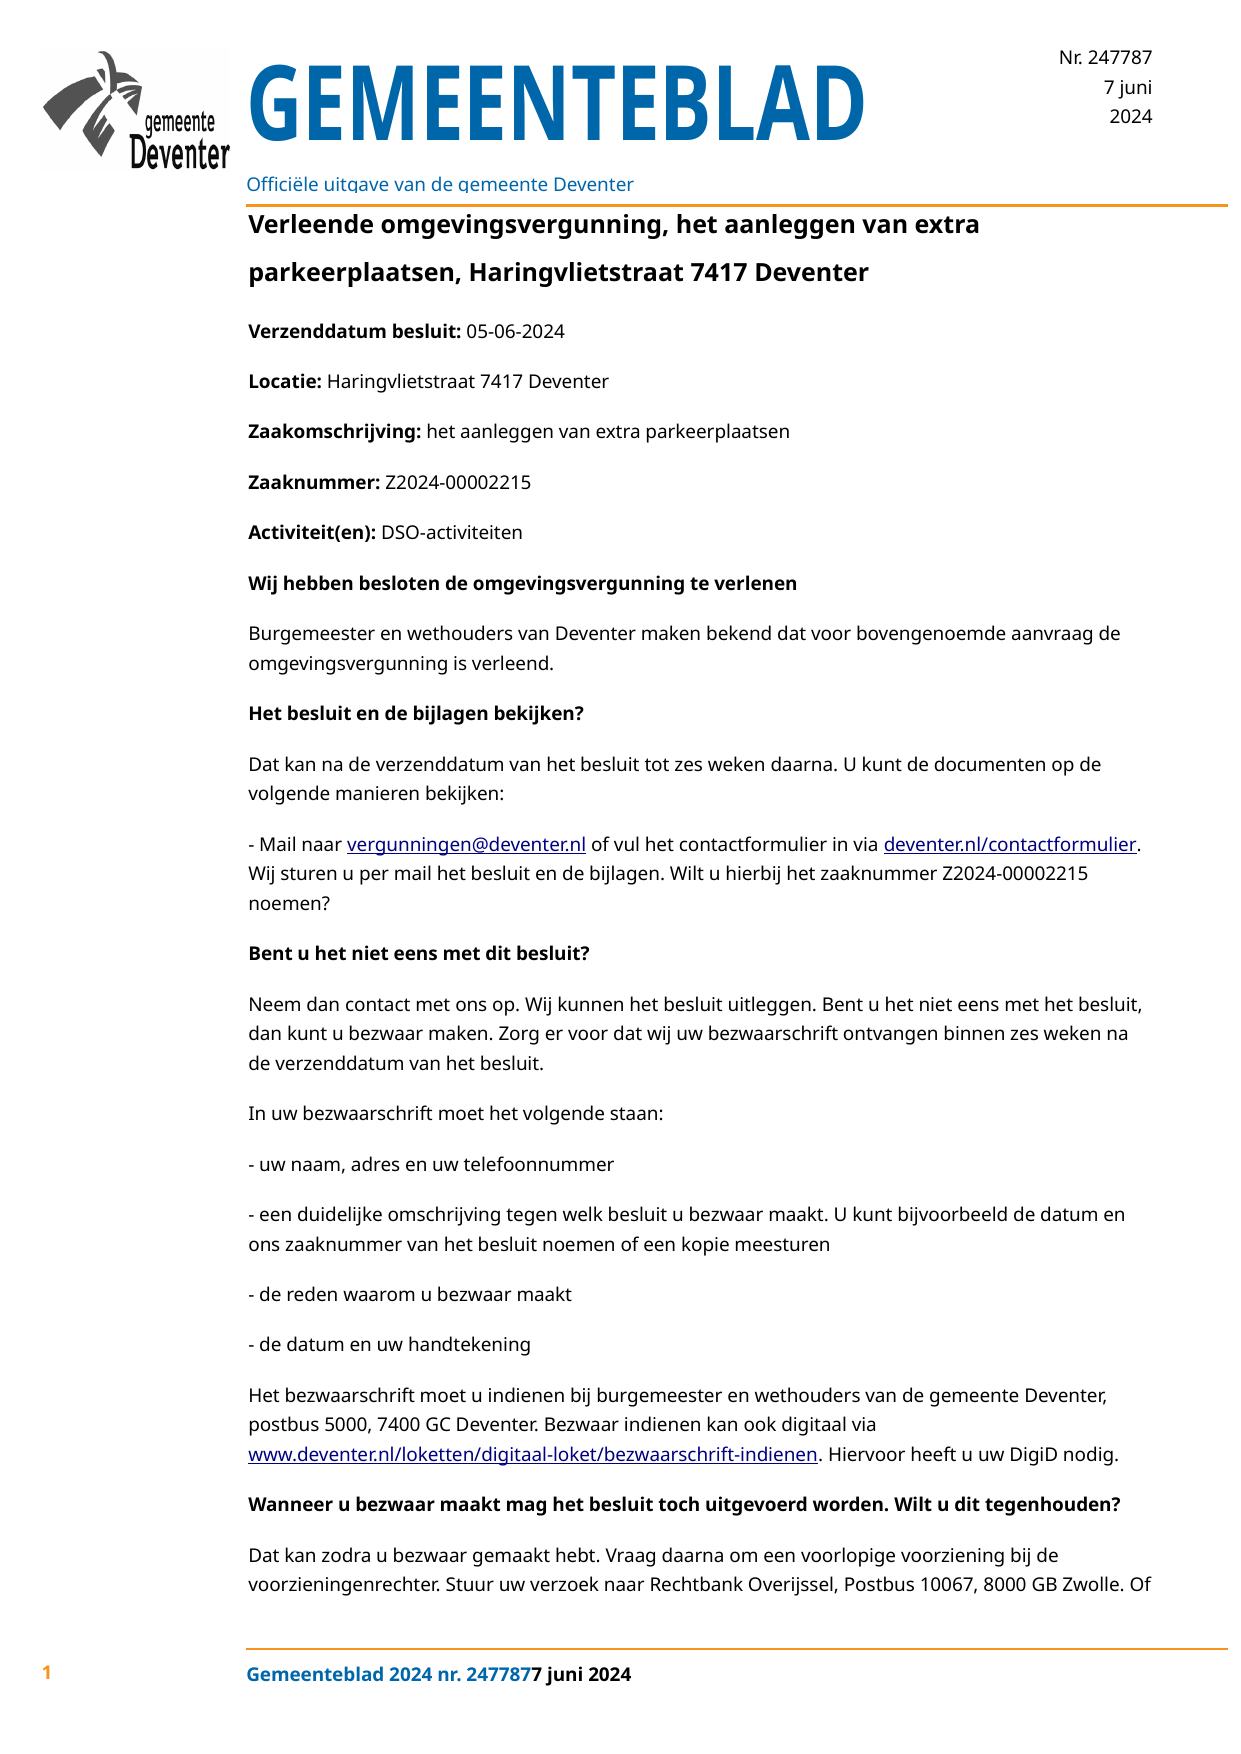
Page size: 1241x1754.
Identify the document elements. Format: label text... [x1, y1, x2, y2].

text - de datum en uw handtekening [248, 1332, 1152, 1357]
text Burgemeester en wethouders van Deventer maken bekend dat voor bovengenoemde aanvraag de omgevingsvergunning is verleend. [248, 620, 1152, 676]
text Dat kan na de verzenddatum van het besluit tot zes weken daarna. U kunt de documenten op de volgende manieren bekijken: [248, 751, 1152, 806]
text Zaakomschrijving: het aanleggen van extra parkeerplaatsen [248, 419, 1152, 444]
text Verzenddatum besluit: 05-06-2024 [248, 318, 1152, 344]
text - de reden waarom u bezwaar maakt [248, 1281, 1152, 1307]
text - een duidelijke omschrijving tegen welk besluit u bezwaar maakt. U kunt bijvoorbeeld de datum en ons zaaknummer van het besluit noemen of een kopie meesturen [248, 1201, 1152, 1257]
text Zaaknummer: Z2024-00002215 [248, 469, 1152, 495]
text Wanneer u bezwaar maakt mag het besluit toch uitgevoerd worden. Wilt u dit tegenhouden? [248, 1492, 1152, 1517]
text Dat kan zodra u bezwaar gemaakt hebt. Vraag daarna om een voorlopige voorziening bij de voorzieningenrechter. Stuur uw verzoek naar Rechtbank Overijssel, Postbus 10067, 8000 GB Zwolle. Of [248, 1542, 1152, 1597]
text Verleende omgevingsvergunning, het aanleggen van extra parkeerplaatsen, Haringvlietstraat 7417 Deventer [248, 207, 1152, 288]
text - uw naam, adres en uw telefoonnummer [248, 1151, 1152, 1177]
picture [41, 47, 231, 172]
text - Mail naar vergunningen@deventer.nl of vul het contactformulier in via deventer.nl/contactformulier. Wij sturen u per mail het besluit en de bijlagen. Wilt u hierbij het zaaknummer Z2024-00002215 noemen? [248, 831, 1152, 916]
text Wij hebben besloten de omgevingsvergunning te verlenen [248, 570, 1152, 596]
text Bent u het niet eens met dit besluit? [248, 940, 1152, 966]
text Neem dan contact met ons op. Wij kunnen het besluit uitleggen. Bent u het niet eens met het besluit, dan kunt u bezwaar maken. Zorg er voor dat wij uw bezwaarschrift ontvangen binnen zes weken na de verzenddatum van het besluit. [248, 991, 1152, 1076]
text Het bezwaarschrift moet u indienen bij burgemeester en wethouders van de gemeente Deventer, postbus 5000, 7400 GC Deventer. Bezwaar indienen kan ook digitaal via www.deventer.nl/loketten/digitaal-loket/bezwaarschrift-indienen. Hiervoor heeft u uw DigiD nodig. [248, 1382, 1152, 1467]
text Het besluit en de bijlagen bekijken? [248, 700, 1152, 726]
text Activiteit(en): DSO-activiteiten [248, 519, 1152, 545]
text In uw bezwaarschrift moet het volgende staan: [248, 1100, 1152, 1126]
text Locatie: Haringvlietstraat 7417 Deventer [248, 368, 1152, 394]
